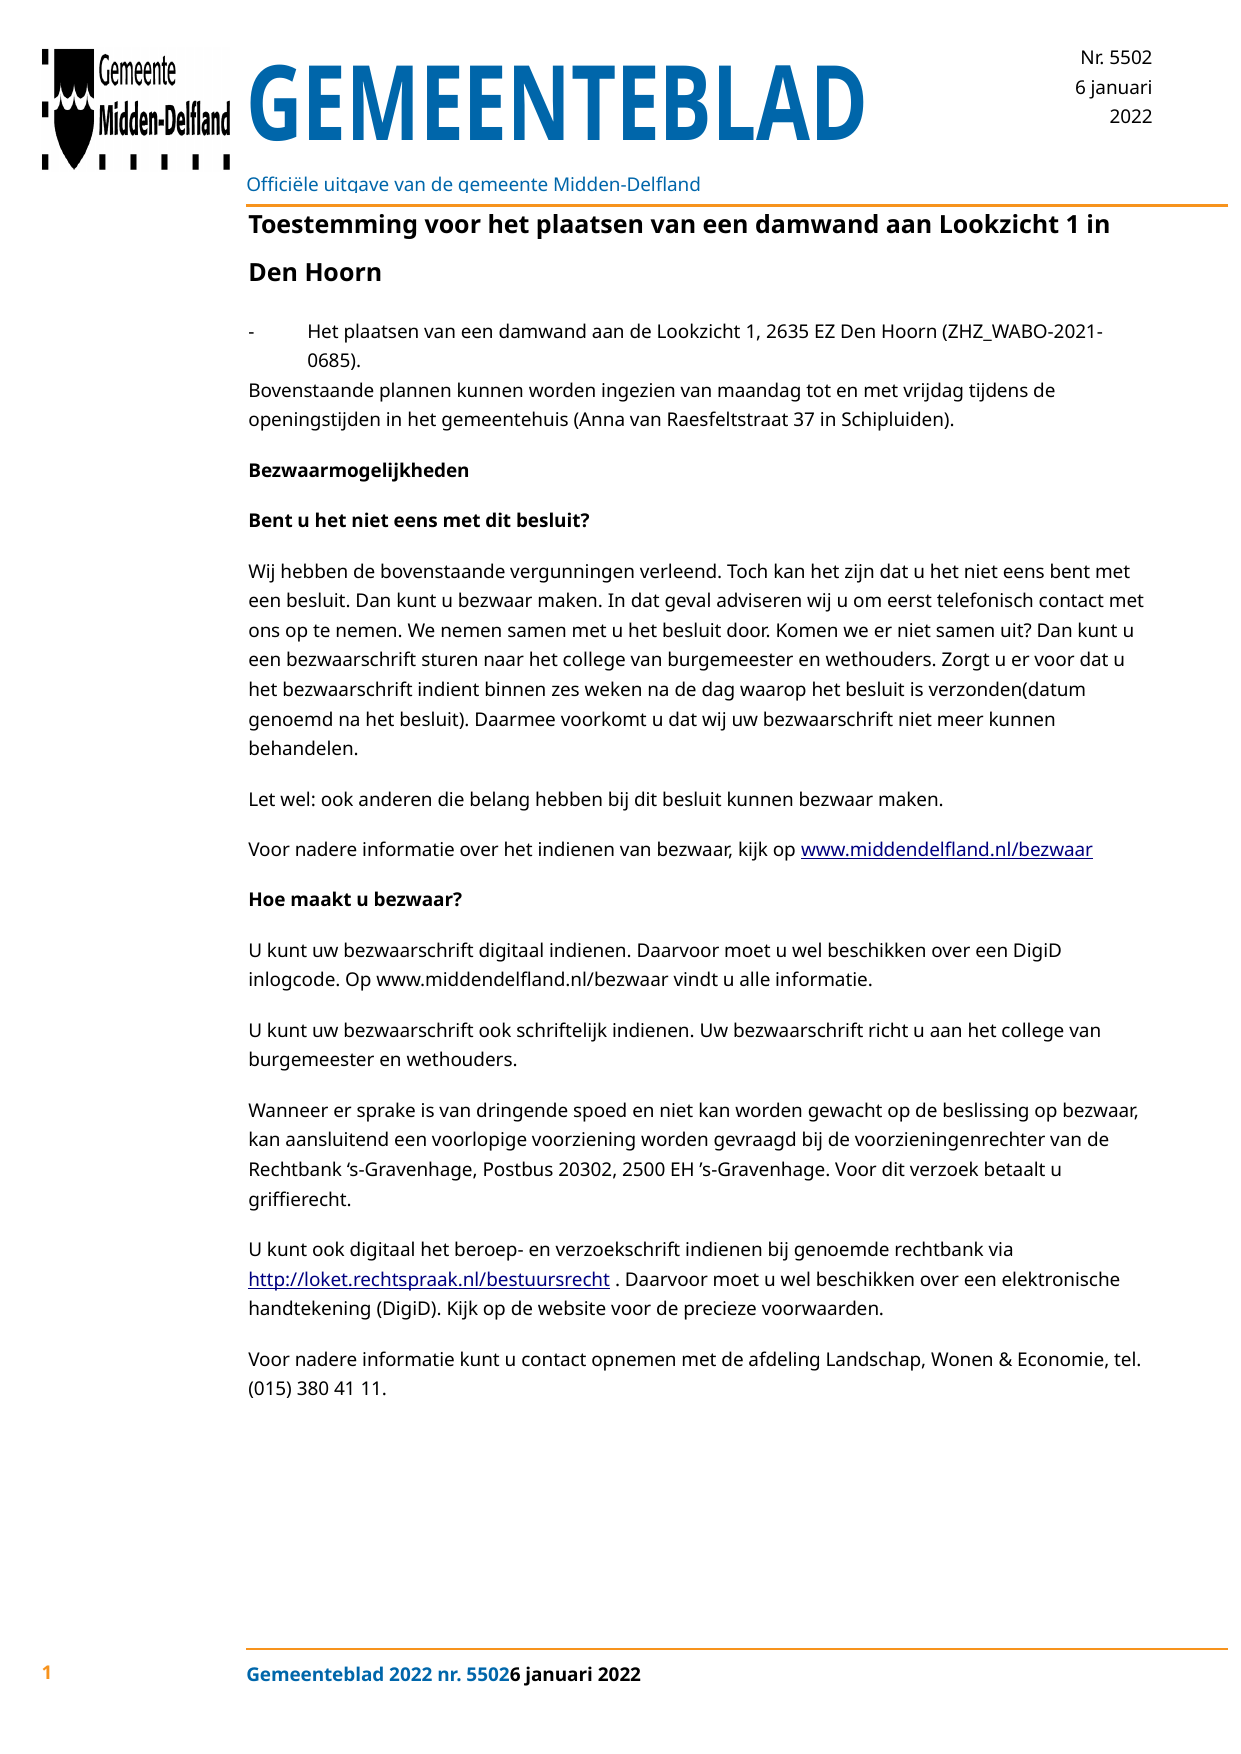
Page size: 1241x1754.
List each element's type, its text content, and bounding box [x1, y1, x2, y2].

list Het plaatsen van een damwand aan de Lookzicht 1, 2635 EZ Den Hoorn (ZHZ_WABO-2021-0685). [248, 318, 1152, 373]
text Bent u het niet eens met dit besluit? [248, 507, 1152, 533]
text Let wel: ook anderen die belang hebben bij dit besluit kunnen bezwaar maken. [248, 786, 1152, 812]
text U kunt ook digitaal het beroep- en verzoekschrift indienen bij genoemde rechtbank via http://loket.rechtspraak.nl/bestuursrecht . Daarvoor moet u wel beschikken over een elektronische handtekening (DigiD). Kijk op de website voor de precieze voorwaarden. [248, 1236, 1152, 1321]
text Wanneer er sprake is van dringende spoed en niet kan worden gewacht op de beslissing op bezwaar, kan aansluitend een voorlopige voorziening worden gevraagd bij de voorzieningenrechter van de Rechtbank ‘s-Gravenhage, Postbus 20302, 2500 EH ’s-Gravenhage. Voor dit verzoek betaalt u griffierecht. [248, 1097, 1152, 1212]
text Wij hebben de bovenstaande vergunningen verleend. Toch kan het zijn dat u het niet eens bent met een besluit. Dan kunt u bezwaar maken. In dat geval adviseren wij u om eerst telefonisch contact met ons op te nemen. We nemen samen met u het besluit door. Komen we er niet samen uit? Dan kunt u een bezwaarschrift sturen naar het college van burgemeester en wethouders. Zorgt u er voor dat u het bezwaarschrift indient binnen zes weken na de dag waarop het besluit is verzonden(datum genoemd na het besluit). Daarmee voorkomt u dat wij uw bezwaarschrift niet meer kunnen behandelen. [248, 558, 1152, 761]
text U kunt uw bezwaarschrift digitaal indienen. Daarvoor moet u wel beschikken over een DigiD inlogcode. Op www.middendelfland.nl/bezwaar vindt u alle informatie. [248, 937, 1152, 992]
text Hoe maakt u bezwaar? [248, 887, 1152, 912]
text Voor nadere informatie kunt u contact opnemen met de afdeling Landschap, Wonen & Economie, tel. (015) 380 41 11. [248, 1346, 1152, 1401]
text Bezwaarmogelijkheden [248, 457, 1152, 483]
picture [41, 47, 231, 172]
text Bovenstaande plannen kunnen worden ingezien van maandag tot en met vrijdag tijdens de openingstijden in het gemeentehuis (Anna van Raesfeltstraat 37 in Schipluiden). [248, 377, 1152, 432]
text Voor nadere informatie over het indienen van bezwaar, kijk op www.middendelfland.nl/bezwaar [248, 836, 1152, 862]
text Toestemming voor het plaatsen van een damwand aan Lookzicht 1 in Den Hoorn [248, 207, 1152, 288]
text U kunt uw bezwaarschrift ook schriftelijk indienen. Uw bezwaarschrift richt u aan het college van burgemeester en wethouders. [248, 1017, 1152, 1072]
